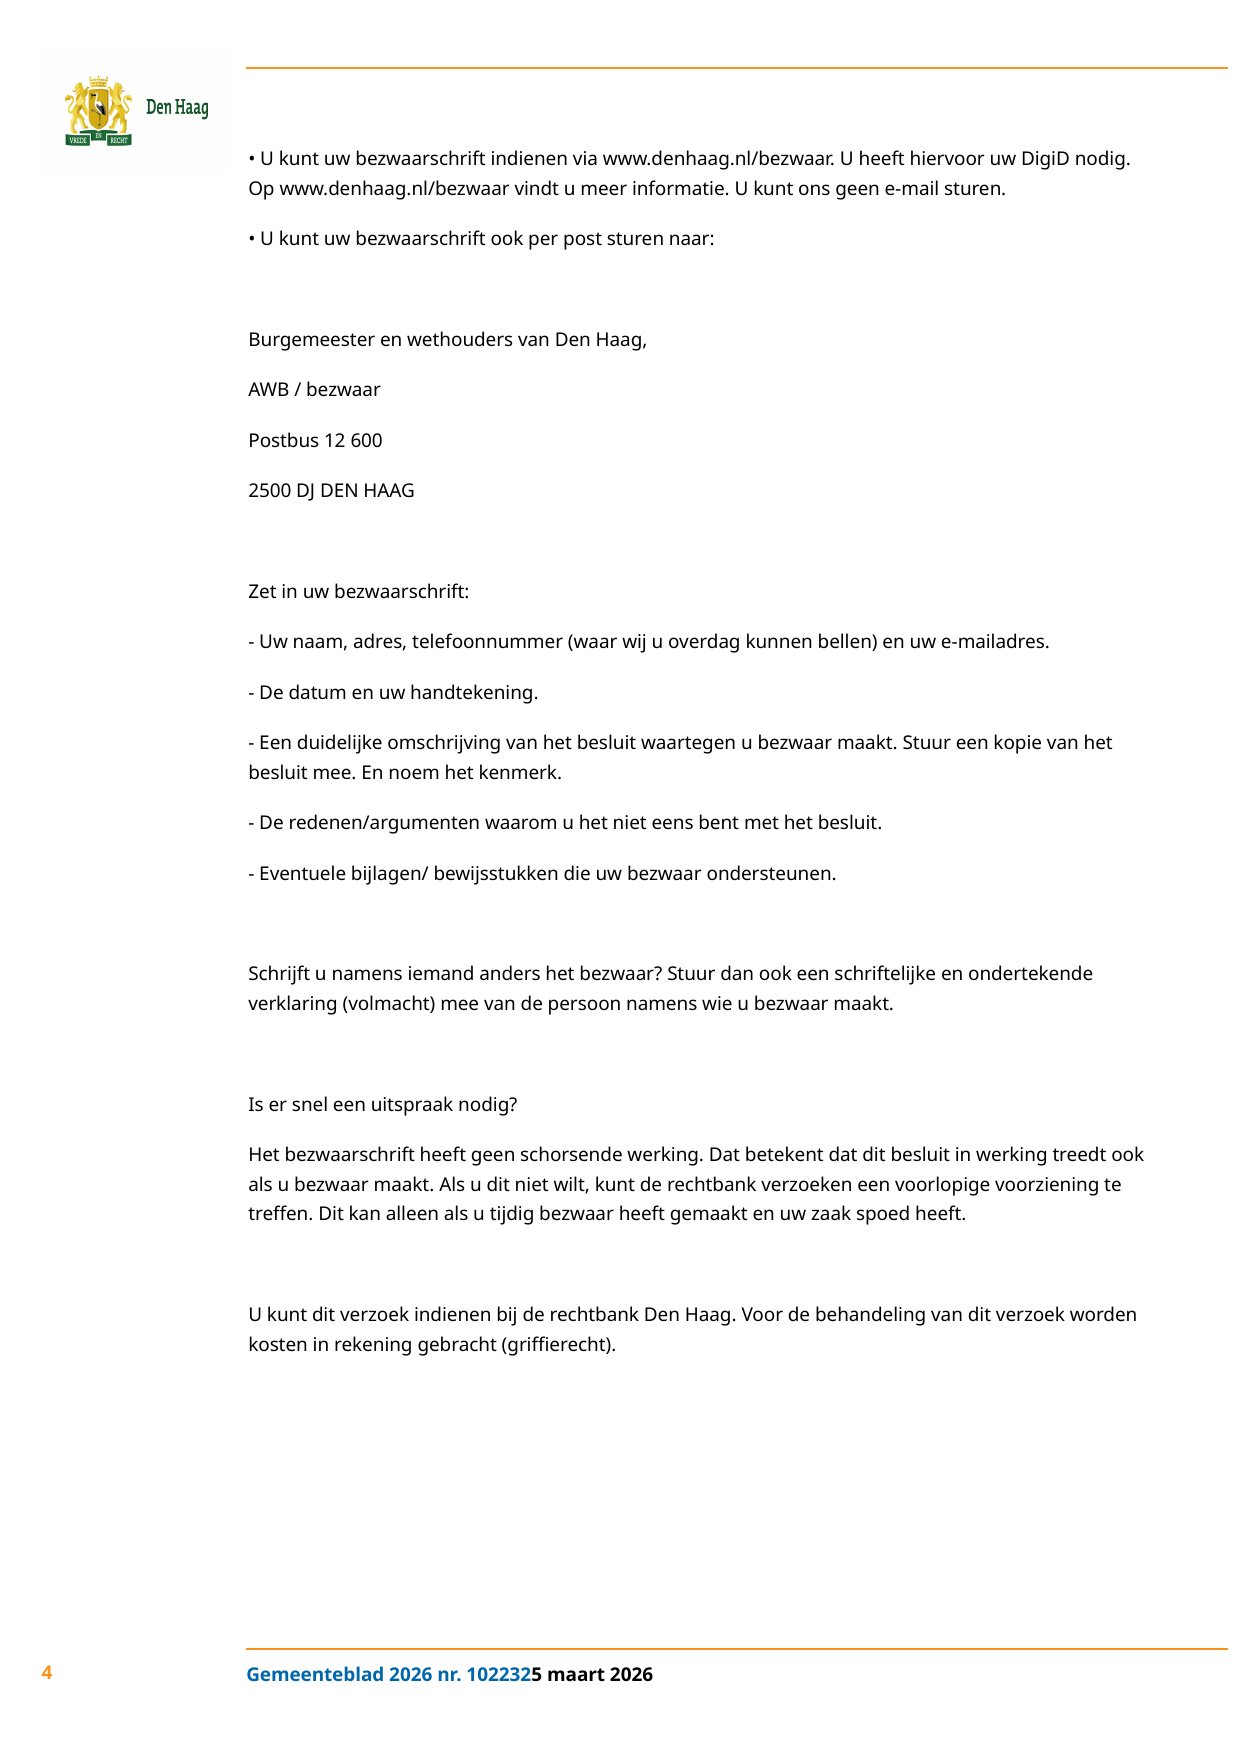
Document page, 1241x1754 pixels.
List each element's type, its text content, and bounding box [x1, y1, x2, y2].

picture [41, 47, 231, 172]
text Burgemeester en wethouders van Den Haag, [248, 326, 1152, 352]
text • U kunt uw bezwaarschrift ook per post sturen naar: [248, 225, 1152, 251]
text AWB / bezwaar [248, 376, 1152, 402]
text U kunt dit verzoek indienen bij de rechtbank Den Haag. Voor de behandeling van dit verzoek worden kosten in rekening gebracht (griffierecht). [248, 1301, 1152, 1357]
text Postbus 12 600 [248, 427, 1152, 453]
text - Een duidelijke omschrijving van het besluit waartegen u bezwaar maakt. Stuur een kopie van het besluit mee. En noem het kenmerk. [248, 729, 1152, 785]
text • U kunt uw bezwaarschrift indienen via www.denhaag.nl/bezwaar. U heeft hiervoor uw DigiD nodig. Op www.denhaag.nl/bezwaar vindt u meer informatie. U kunt ons geen e-mail sturen. [248, 145, 1152, 201]
text - De redenen/argumenten waarom u het niet eens bent met het besluit. [248, 809, 1152, 835]
text 2500 DJ DEN HAAG [248, 477, 1152, 503]
text - Uw naam, adres, telefoonnummer (waar wij u overdag kunnen bellen) en uw e-mailadres. [248, 628, 1152, 654]
text Is er snel een uitspraak nodig? [248, 1091, 1152, 1117]
text Zet in uw bezwaarschrift: [248, 578, 1152, 604]
text - De datum en uw handtekening. [248, 679, 1152, 705]
text Het bezwaarschrift heeft geen schorsende werking. Dat betekent dat dit besluit in werking treedt ook als u bezwaar maakt. Als u dit niet wilt, kunt de rechtbank verzoeken een voorlopige voorziening te treffen. Dit kan alleen als u tijdig bezwaar heeft gemaakt en uw zaak spoed heeft. [248, 1141, 1152, 1226]
text Schrijft u namens iemand anders het bezwaar? Stuur dan ook een schriftelijke en ondertekende verklaring (volmacht) mee van de persoon namens wie u bezwaar maakt. [248, 961, 1152, 1016]
text - Eventuele bijlagen/ bewijsstukken die uw bezwaar ondersteunen. [248, 860, 1152, 886]
